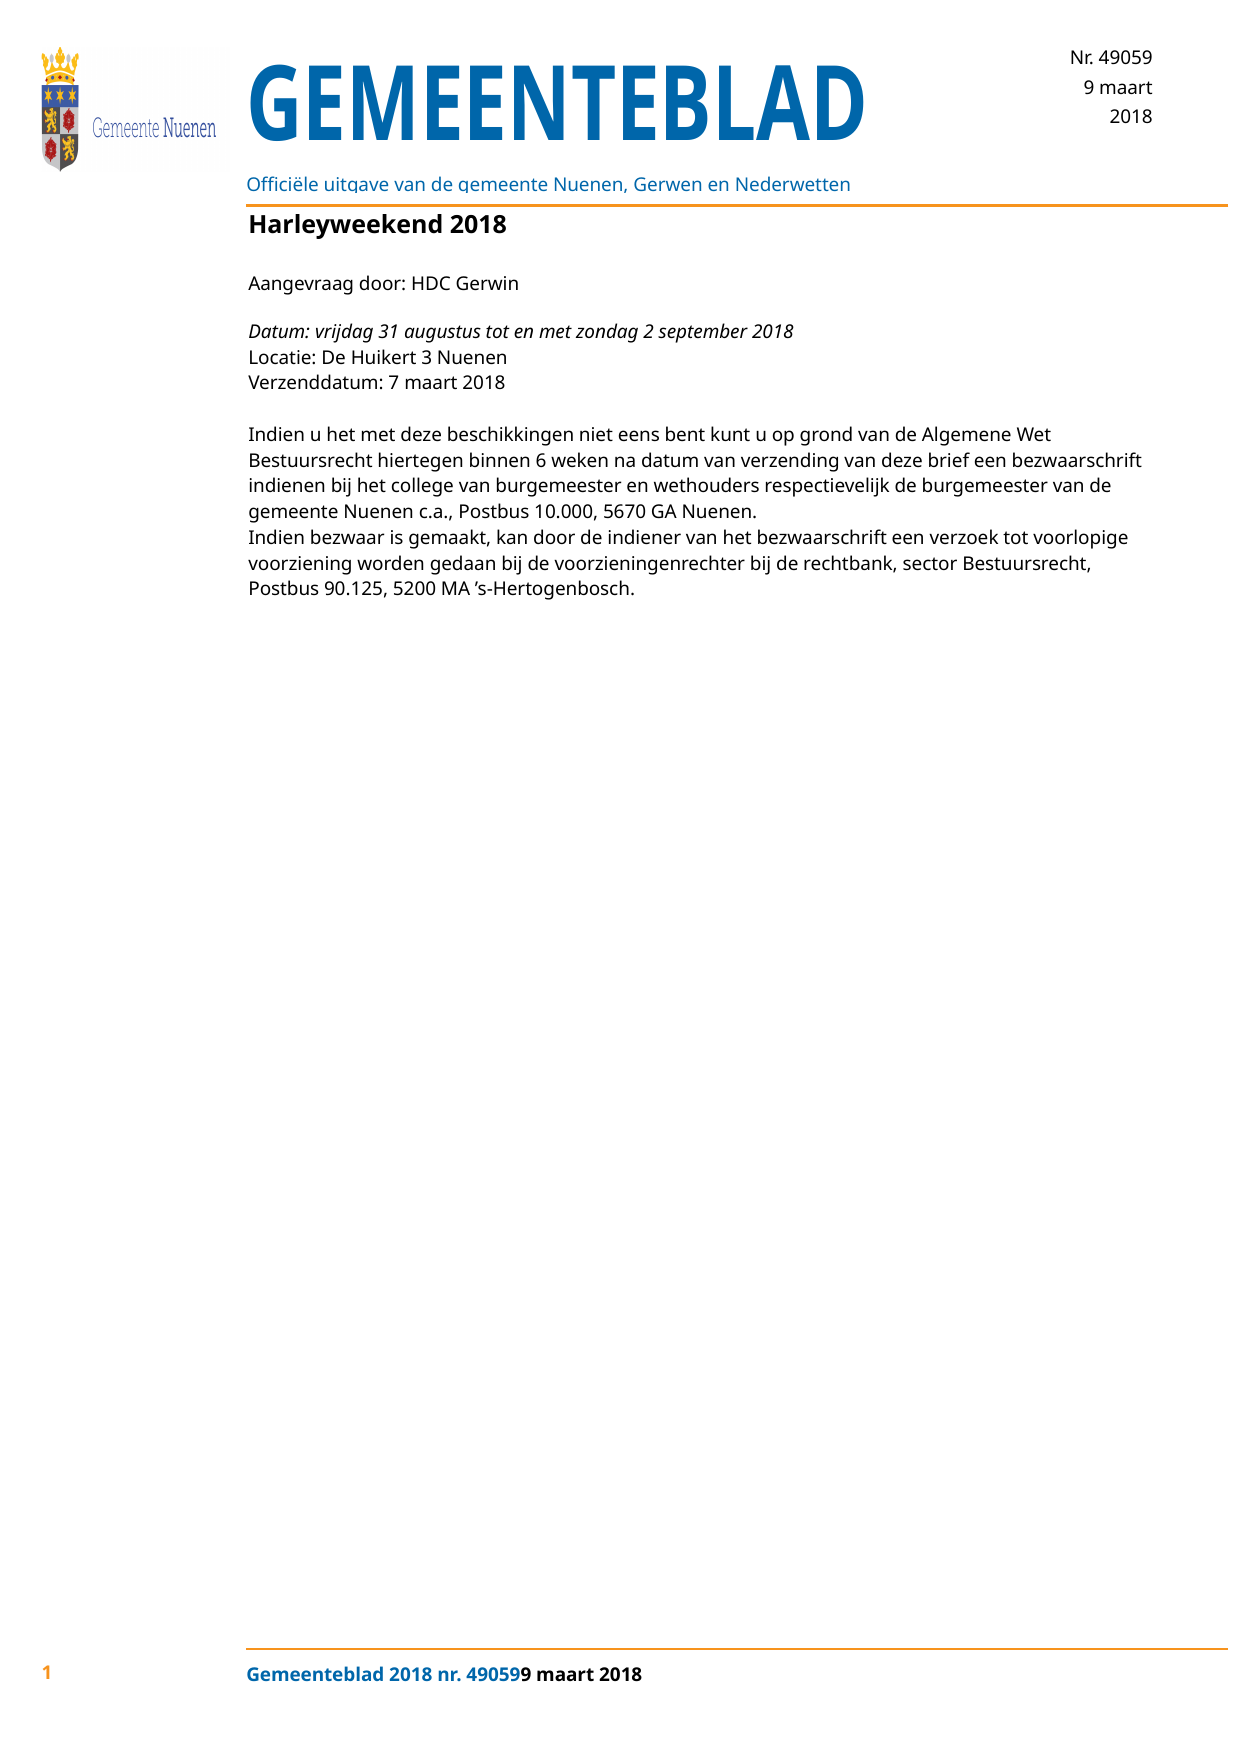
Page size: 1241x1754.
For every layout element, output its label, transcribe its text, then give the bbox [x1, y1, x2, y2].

text Verzenddatum: 7 maart 2018 [248, 369, 1152, 395]
text Locatie: De Huikert 3 Nuenen [248, 344, 1152, 369]
text Datum: vrijdag 31 augustus tot en met zondag 2 september 2018 [248, 318, 1152, 344]
picture [41, 47, 231, 172]
text Aangevraag door: HDC Gerwin [248, 270, 1152, 296]
text Indien bezwaar is gemaakt, kan door de indiener van het bezwaarschrift een verzoek tot voorlopige voorziening worden gedaan bij de voorzieningenrechter bij de rechtbank, sector Bestuursrecht, Postbus 90.125, 5200 MA ’s-Hertogenbosch. [248, 524, 1152, 601]
text Harleyweekend 2018 [248, 207, 1152, 241]
text Indien u het met deze beschikkingen niet eens bent kunt u op grond van de Algemene Wet Bestuursrecht hiertegen binnen 6 weken na datum van verzending van deze brief een bezwaarschrift indienen bij het college van burgemeester en wethouders respectievelijk de burgemeester van de gemeente Nuenen c.a., Postbus 10.000, 5670 GA Nuenen. [248, 421, 1152, 524]
